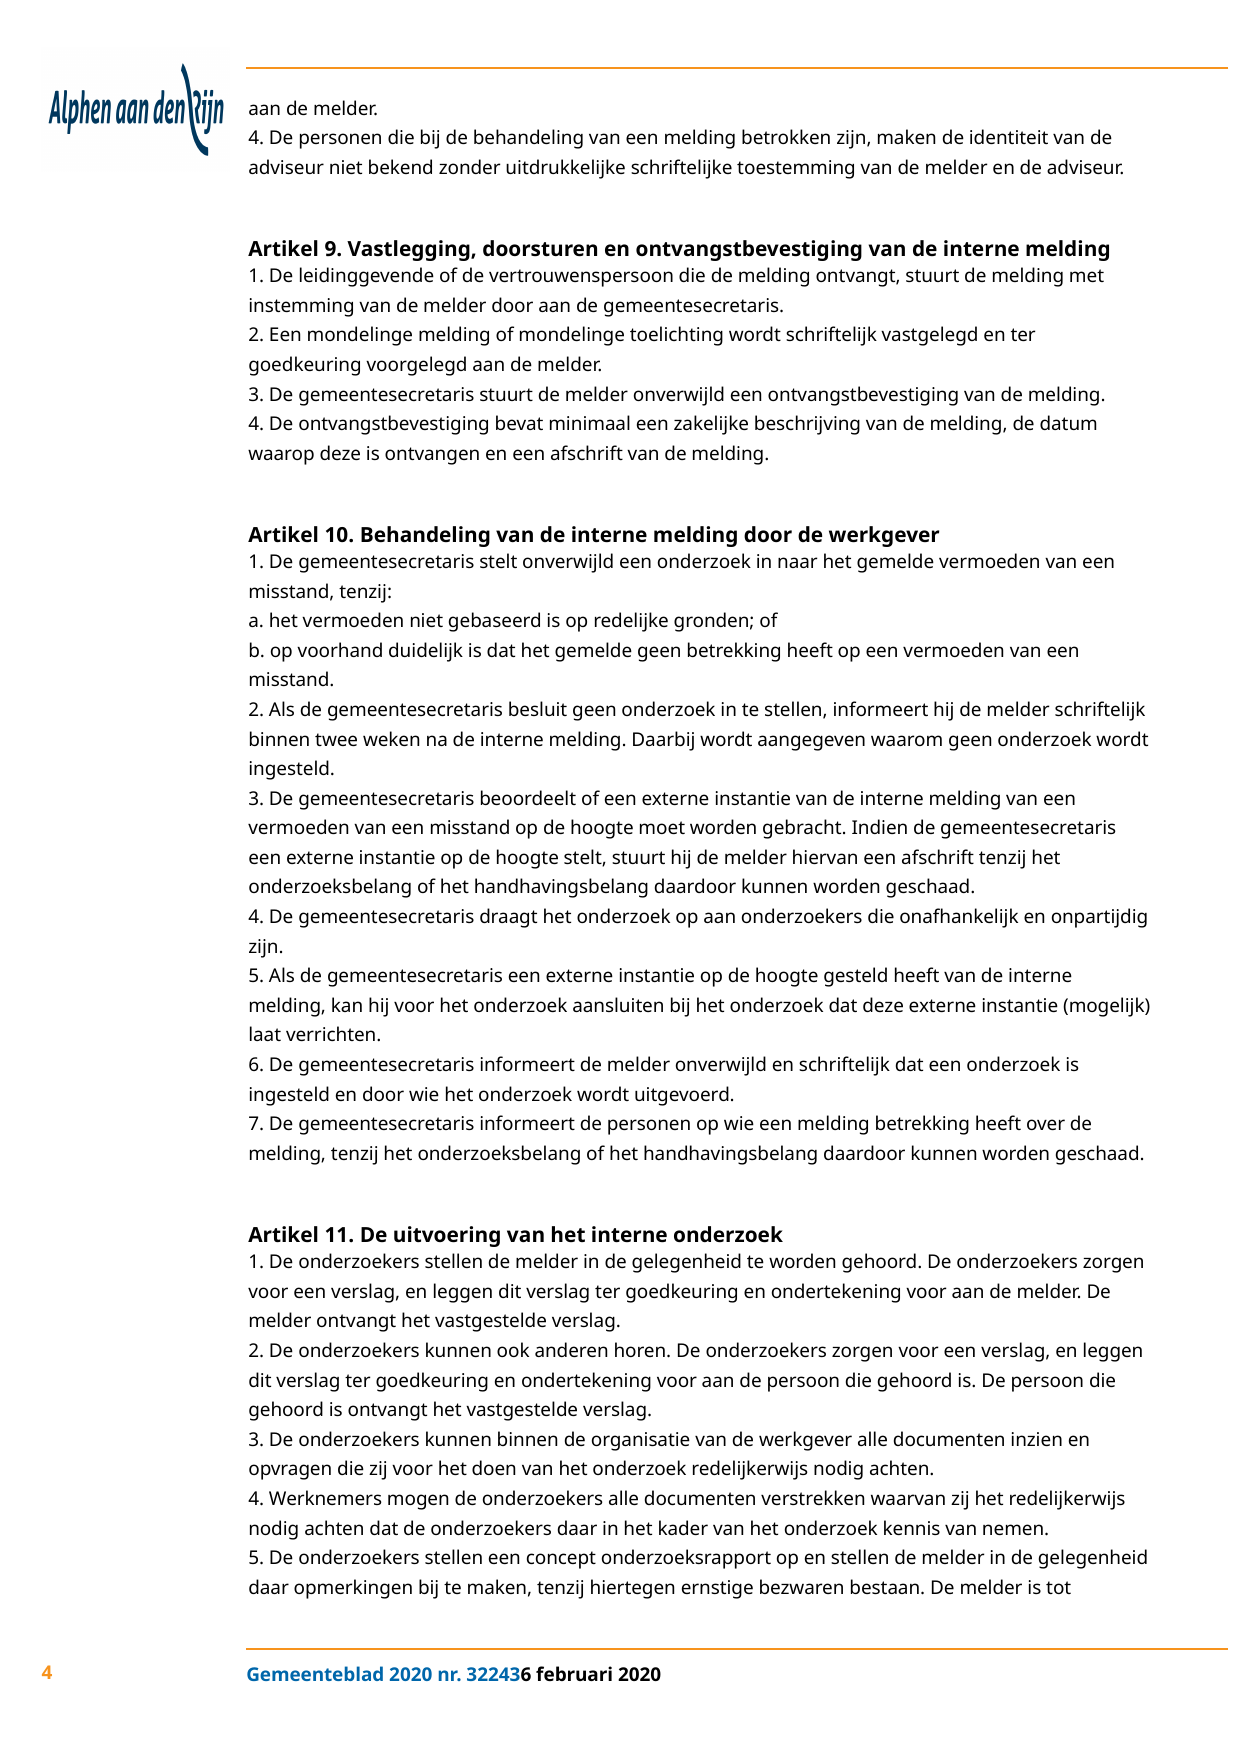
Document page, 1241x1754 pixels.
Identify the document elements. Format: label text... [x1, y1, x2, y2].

text 2. Een mondelinge melding of mondelinge toelichting wordt schriftelijk vastgelegd en ter goedkeuring voorgelegd aan de melder. [248, 322, 1152, 377]
text 1. De leidinggevende of de vertrouwenspersoon die de melding ontvangt, stuurt de melding met instemming van de melder door aan de gemeentesecretaris. [248, 262, 1152, 318]
text Artikel 11. De uitvoering van het interne onderzoek [248, 1220, 1152, 1248]
text 7. De gemeentesecretaris informeert de personen op wie een melding betrekking heeft over de melding, tenzij het onderzoeksbelang of het handhavingsbelang daardoor kunnen worden geschaad. [248, 1110, 1152, 1166]
text 3. De gemeentesecretaris stuurt de melder onverwijld een ontvangstbevestiging van de melding. [248, 381, 1152, 406]
picture [41, 47, 231, 172]
text 1. De gemeentesecretaris stelt onverwijld een onderzoek in naar het gemelde vermoeden van een misstand, tenzij: [248, 548, 1152, 604]
text a. het vermoeden niet gebaseerd is op redelijke gronden; of [248, 607, 1152, 633]
text Artikel 10. Behandeling van de interne melding door de werkgever [248, 520, 1152, 548]
text 3. De gemeentesecretaris beoordeelt of een externe instantie van de interne melding van een vermoeden van een misstand op de hoogte moet worden gebracht. Indien de gemeentesecretaris een externe instantie op de hoogte stelt, stuurt hij de melder hiervan een afschrift tenzij het onderzoeksbelang of het handhavingsbelang daardoor kunnen worden geschaad. [248, 785, 1152, 899]
text 4. De personen die bij de behandeling van een melding betrokken zijn, maken de identiteit van de adviseur niet bekend zonder uitdrukkelijke schriftelijke toestemming van de melder en de adviseur. [248, 124, 1152, 180]
text aan de melder. [248, 95, 1152, 121]
text 4. Werknemers mogen de onderzoekers alle documenten verstrekken waarvan zij het redelijkerwijs nodig achten dat de onderzoekers daar in het kader van het onderzoek kennis van nemen. [248, 1485, 1152, 1540]
text 5. De onderzoekers stellen een concept onderzoeksrapport op en stellen de melder in de gelegenheid daar opmerkingen bij te maken, tenzij hiertegen ernstige bezwaren bestaan. De melder is tot [248, 1544, 1152, 1599]
text 2. Als de gemeentesecretaris besluit geen onderzoek in te stellen, informeert hij de melder schriftelijk binnen twee weken na de interne melding. Daarbij wordt aangegeven waarom geen onderzoek wordt ingesteld. [248, 696, 1152, 781]
text 1. De onderzoekers stellen de melder in de gelegenheid te worden gehoord. De onderzoekers zorgen voor een verslag, en leggen dit verslag ter goedkeuring en ondertekening voor aan de melder. De melder ontvangt het vastgestelde verslag. [248, 1248, 1152, 1333]
text 2. De onderzoekers kunnen ook anderen horen. De onderzoekers zorgen voor een verslag, en leggen dit verslag ter goedkeuring en ondertekening voor aan de persoon die gehoord is. De persoon die gehoord is ontvangt het vastgestelde verslag. [248, 1337, 1152, 1422]
text b. op voorhand duidelijk is dat het gemelde geen betrekking heeft op een vermoeden van een misstand. [248, 637, 1152, 692]
text 5. Als de gemeentesecretaris een externe instantie op de hoogte gesteld heeft van de interne melding, kan hij voor het onderzoek aansluiten bij het onderzoek dat deze externe instantie (mogelijk) laat verrichten. [248, 962, 1152, 1047]
text 4. De gemeentesecretaris draagt het onderzoek op aan onderzoekers die onafhankelijk en onpartijdig zijn. [248, 903, 1152, 959]
text 6. De gemeentesecretaris informeert de melder onverwijld en schriftelijk dat een onderzoek is ingesteld en door wie het onderzoek wordt uitgevoerd. [248, 1051, 1152, 1107]
text 3. De onderzoekers kunnen binnen de organisatie van de werkgever alle documenten inzien en opvragen die zij voor het doen van het onderzoek redelijkerwijs nodig achten. [248, 1426, 1152, 1481]
text Artikel 9. Vastlegging, doorsturen en ontvangstbevestiging van de interne melding [248, 234, 1152, 262]
text 4. De ontvangstbevestiging bevat minimaal een zakelijke beschrijving van de melding, de datum waarop deze is ontvangen en een afschrift van de melding. [248, 410, 1152, 466]
